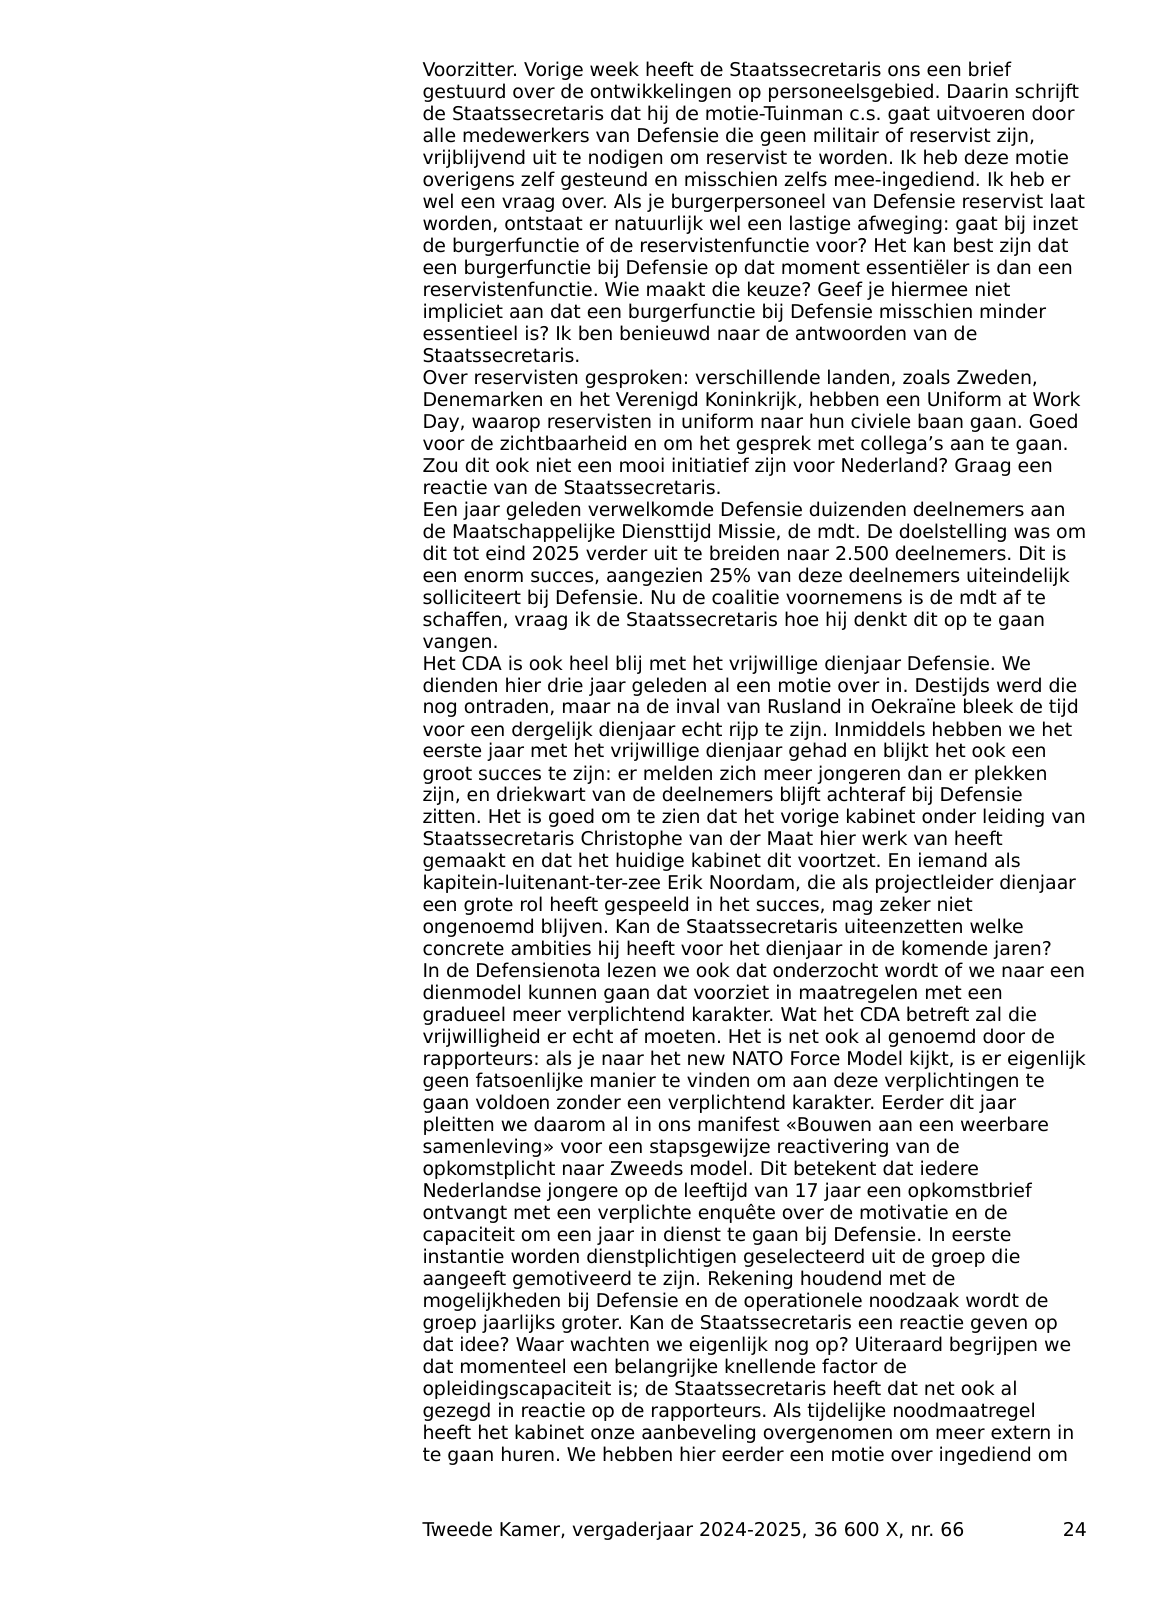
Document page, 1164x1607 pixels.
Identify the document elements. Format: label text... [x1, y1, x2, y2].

text Voorzitter. Vorige week heeft de Staatssecretaris ons een brief gestuurd over de ontwikkelingen op personeelsgebied. Daarin schrijft de Staatssecretaris dat hij de motie-Tuinman c.s. gaat uitvoeren door alle medewerkers van Defensie die geen militair of reservist zijn, vrijblijvend uit te nodigen om reservist te worden. Ik heb deze motie overigens zelf gesteund en misschien zelfs mee-ingediend. Ik heb er wel een vraag over. Als je burgerpersoneel van Defensie reservist laat worden, ontstaat er natuurlijk wel een lastige afweging: gaat bij inzet de burgerfunctie of de reservistenfunctie voor? Het kan best zijn dat een burgerfunctie bij Defensie op dat moment essentiëler is dan een reservistenfunctie. Wie maakt die keuze? Geef je hiermee niet impliciet aan dat een burgerfunctie bij Defensie misschien minder essentieel is? Ik ben benieuwd naar de antwoorden van de Staatssecretaris. [422, 59, 1087, 367]
text Het CDA is ook heel blij met het vrijwillige dienjaar Defensie. We dienden hier drie jaar geleden al een motie over in. Destijds werd die nog ontraden, maar na de inval van Rusland in Oekraïne bleek de tijd voor een dergelijk dienjaar echt rijp te zijn. Inmiddels hebben we het eerste jaar met het vrijwillige dienjaar gehad en blijkt het ook een groot succes te zijn: er melden zich meer jongeren dan er plekken zijn, en driekwart van de deelnemers blijft achteraf bij Defensie zitten. Het is goed om te zien dat het vorige kabinet onder leiding van Staatssecretaris Christophe van der Maat hier werk van heeft gemaakt en dat het huidige kabinet dit voortzet. En iemand als kapitein-luitenant-ter-zee Erik Noordam, die als projectleider dienjaar een grote rol heeft gespeeld in het succes, mag zeker niet ongenoemd blijven. Kan de Staatssecretaris uiteenzetten welke concrete ambities hij heeft voor het dienjaar in de komende jaren? [422, 652, 1087, 960]
text Een jaar geleden verwelkomde Defensie duizenden deelnemers aan de Maatschappelijke Diensttijd Missie, de mdt. De doelstelling was om dit tot eind 2025 verder uit te breiden naar 2.500 deelnemers. Dit is een enorm succes, aangezien 25% van deze deelnemers uiteindelijk solliciteert bij Defensie. Nu de coalitie voornemens is de mdt af te schaffen, vraag ik de Staatssecretaris hoe hij denkt dit op te gaan vangen. [422, 499, 1087, 652]
text In de Defensienota lezen we ook dat onderzocht wordt of we naar een dienmodel kunnen gaan dat voorziet in maatregelen met een gradueel meer verplichtend karakter. Wat het CDA betreft zal die vrijwilligheid er echt af moeten. Het is net ook al genoemd door de rapporteurs: als je naar het new NATO Force Model kijkt, is er eigenlijk geen fatsoenlijke manier te vinden om aan deze verplichtingen te gaan voldoen zonder een verplichtend karakter. Eerder dit jaar pleitten we daarom al in ons manifest «Bouwen aan een weerbare samenleving» voor een stapsgewijze reactivering van de opkomstplicht naar Zweeds model. Dit betekent dat iedere Nederlandse jongere op de leeftijd van 17 jaar een opkomstbrief ontvangt met een verplichte enquête over de motivatie en de capaciteit om een jaar in dienst te gaan bij Defensie. In eerste instantie worden dienstplichtigen geselecteerd uit de groep die aangeeft gemotiveerd te zijn. Rekening houdend met de mogelijkheden bij Defensie en de operationele noodzaak wordt de groep jaarlijks groter. Kan de Staatssecretaris een reactie geven op dat idee? Waar wachten we eigenlijk nog op? Uiteraard begrijpen we dat momenteel een belangrijke knellende factor de opleidingscapaciteit is; de Staatssecretaris heeft dat net ook al gezegd in reactie op de rapporteurs. Als tijdelijke noodmaatregel heeft het kabinet onze aanbeveling overgenomen om meer extern in te gaan huren. We hebben hier eerder een motie over ingediend om [422, 960, 1087, 1466]
text Over reservisten gesproken: verschillende landen, zoals Zweden, Denemarken en het Verenigd Koninkrijk, hebben een Uniform at Work Day, waarop reservisten in uniform naar hun civiele baan gaan. Goed voor de zichtbaarheid en om het gesprek met collega’s aan te gaan. Zou dit ook niet een mooi initiatief zijn voor Nederland? Graag een reactie van de Staatssecretaris. [422, 367, 1087, 499]
